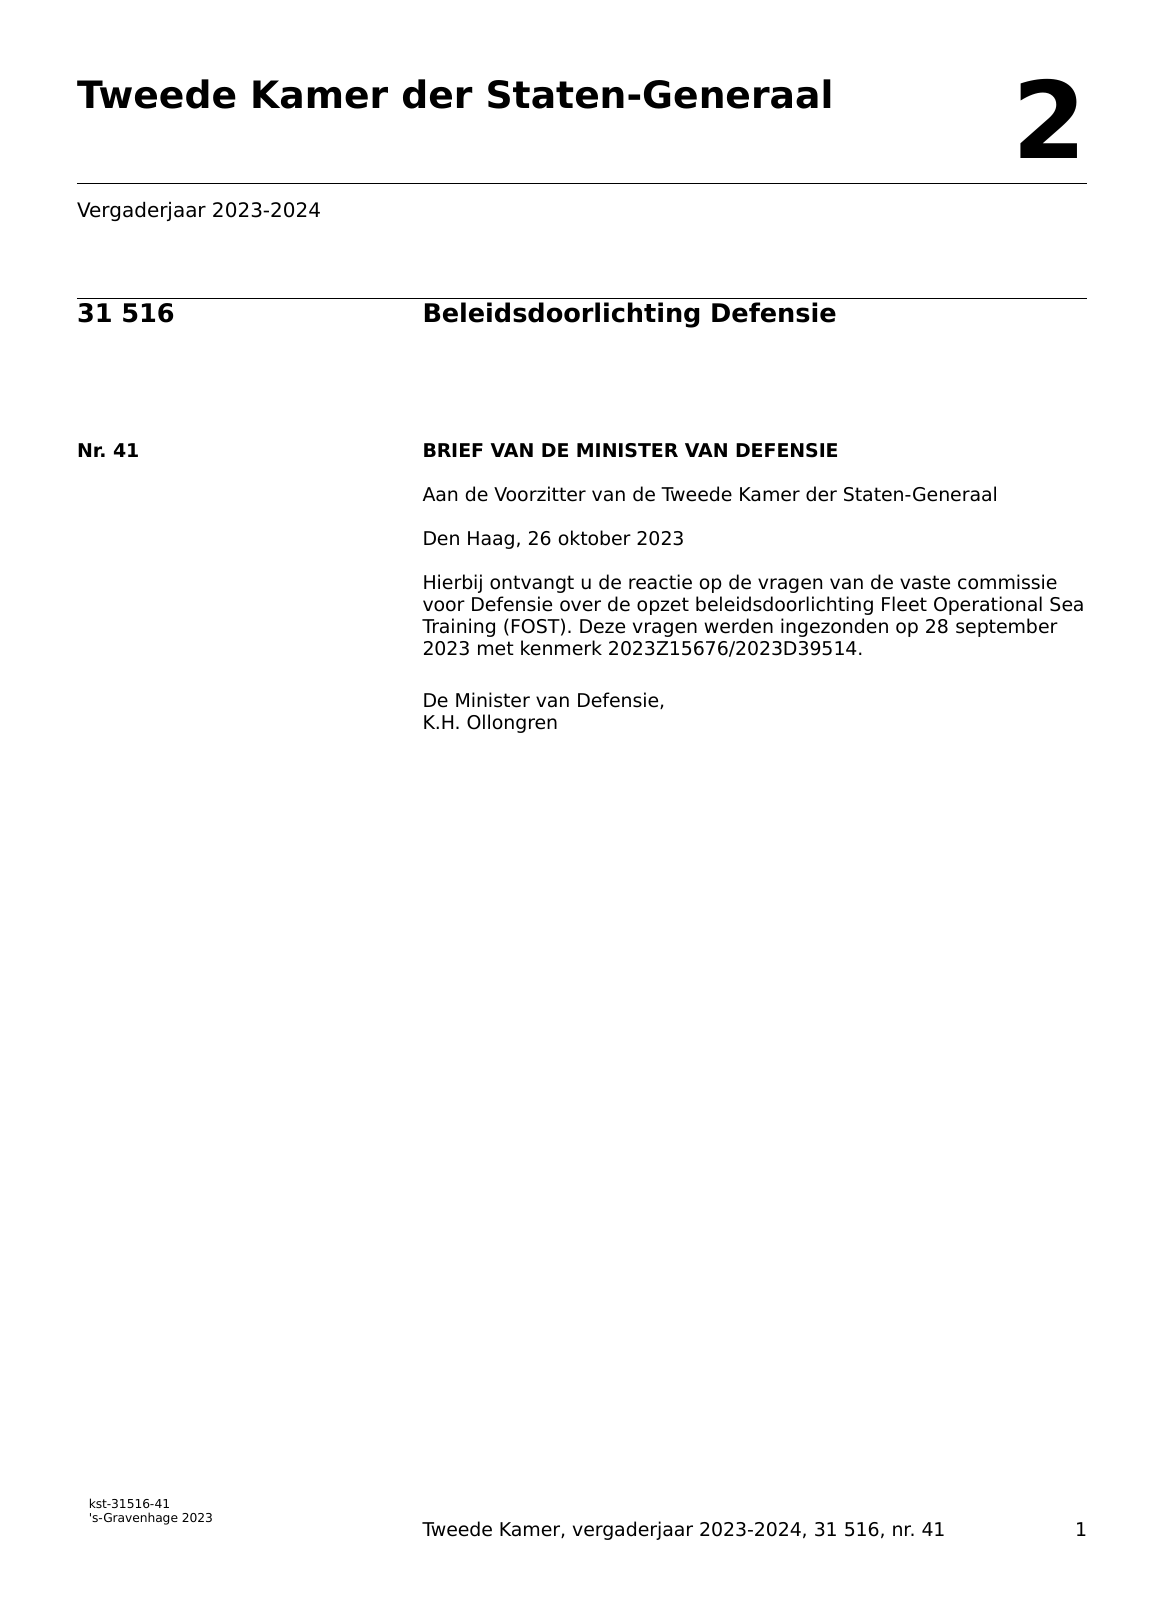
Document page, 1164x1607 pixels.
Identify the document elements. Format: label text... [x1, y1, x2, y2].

table_header 2 [886, 59, 1087, 183]
subtitle Nr. 41 BRIEF VAN DE MINISTER VAN DEFENSIE [77, 440, 1087, 462]
text De Minister van Defensie, K.H. Ollongren [422, 690, 1087, 734]
subtitle 31 516 Beleidsdoorlichting Defensie [77, 299, 1087, 329]
text Aan de Voorzitter van de Tweede Kamer der Staten-Generaal [422, 484, 1087, 506]
text Hierbij ontvangt u de reactie op de vragen van de vaste commissie voor Defensie over de opzet beleidsdoorlichting Fleet Operational Sea Training (FOST). Deze vragen werden ingezonden op 28 september 2023 met kenmerk 2023Z15676/2023D39514. [422, 572, 1087, 660]
text 's-Gravenhage 2023 [88, 1511, 323, 1525]
text Den Haag, 26 oktober 2023 [422, 528, 1087, 550]
text kst-31516-41 [88, 1497, 323, 1511]
table_cell Vergaderjaar 2023-2024 [77, 184, 1087, 298]
table_header Tweede Kamer der Staten-Generaal [77, 59, 886, 183]
